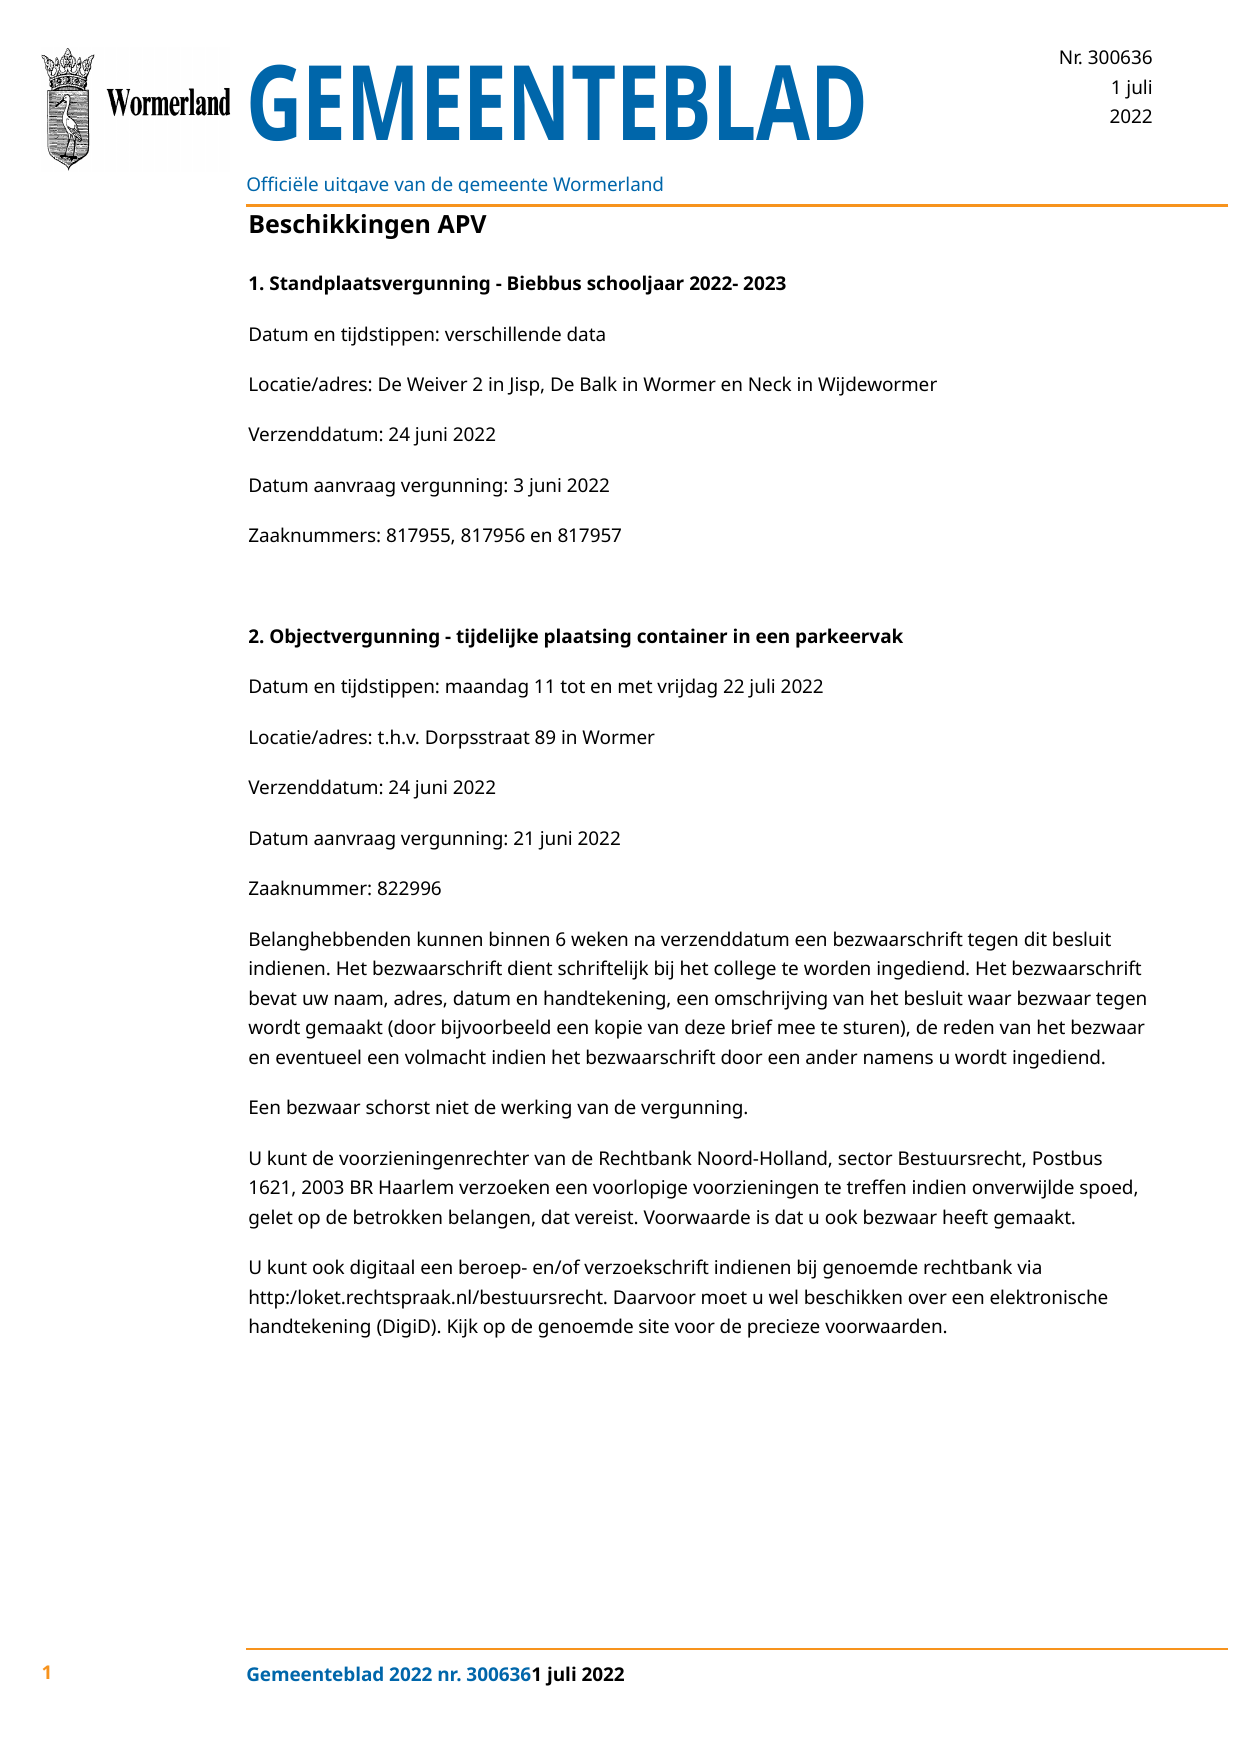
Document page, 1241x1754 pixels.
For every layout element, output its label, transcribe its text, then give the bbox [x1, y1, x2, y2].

text Zaaknummers: 817955, 817956 en 817957 [248, 522, 1152, 548]
text Verzenddatum: 24 juni 2022 [248, 774, 1152, 800]
text Datum en tijdstippen: maandag 11 tot en met vrijdag 22 juli 2022 [248, 674, 1152, 699]
picture [41, 47, 231, 172]
text 1. Standplaatsvergunning - Biebbus schooljaar 2022- 2023 [248, 270, 1152, 296]
text Datum en tijdstippen: verschillende data [248, 321, 1152, 346]
text Zaaknummer: 822996 [248, 875, 1152, 901]
text Een bezwaar schorst niet de werking van de vergunning. [248, 1094, 1152, 1120]
text Locatie/adres: De Weiver 2 in Jisp, De Balk in Wormer en Neck in Wijdewormer [248, 371, 1152, 397]
text Belanghebbenden kunnen binnen 6 weken na verzenddatum een bezwaarschrift tegen dit besluit indienen. Het bezwaarschrift dient schriftelijk bij het college te worden ingediend. Het bezwaarschrift bevat uw naam, adres, datum en handtekening, een omschrijving van het besluit waar bezwaar tegen wordt gemaakt (door bijvoorbeeld een kopie van deze brief mee te sturen), de reden van het bezwaar en eventueel een volmacht indien het bezwaarschrift door een ander namens u wordt ingediend. [248, 926, 1152, 1070]
text Datum aanvraag vergunning: 3 juni 2022 [248, 472, 1152, 498]
text Locatie/adres: t.h.v. Dorpsstraat 89 in Wormer [248, 724, 1152, 750]
text 2. Objectvergunning - tijdelijke plaatsing container in een parkeervak [248, 623, 1152, 649]
text Verzenddatum: 24 juni 2022 [248, 422, 1152, 447]
text U kunt ook digitaal een beroep- en/of verzoekschrift indienen bij genoemde rechtbank via http:/loket.rechtspraak.nl/bestuursrecht. Daarvoor moet u wel beschikken over een elektronische handtekening (DigiD). Kijk op de genoemde site voor de precieze voorwaarden. [248, 1254, 1152, 1339]
text Beschikkingen APV [248, 207, 1152, 241]
text U kunt de voorzieningenrechter van de Rechtbank Noord-Holland, sector Bestuursrecht, Postbus 1621, 2003 BR Haarlem verzoeken een voorlopige voorzieningen te treffen indien onverwijlde spoed, gelet op de betrokken belangen, dat vereist. Voorwaarde is dat u ook bezwaar heeft gemaakt. [248, 1145, 1152, 1230]
text Datum aanvraag vergunning: 21 juni 2022 [248, 825, 1152, 851]
